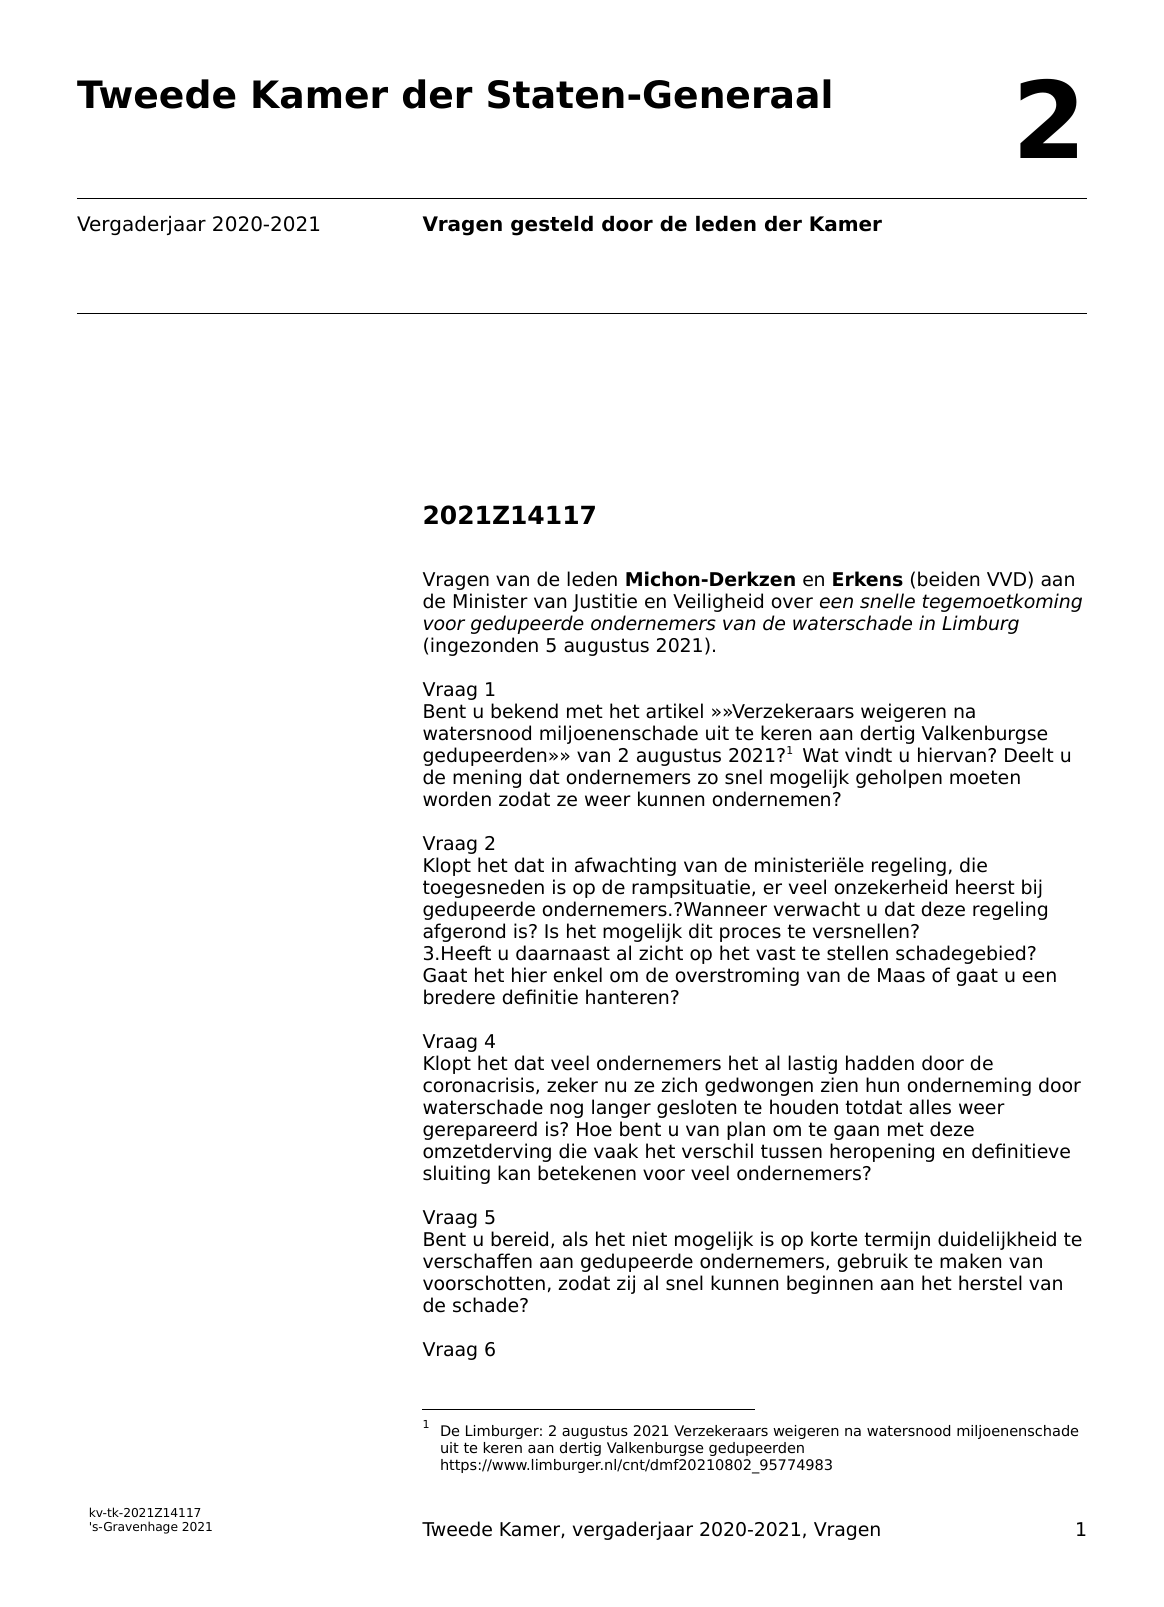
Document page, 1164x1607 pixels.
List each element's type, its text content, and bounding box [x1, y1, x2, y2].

text Vraag 5 [422, 1207, 1087, 1229]
text 's-Gravenhage 2021 [88, 1520, 323, 1534]
text Vraag 1 [422, 679, 1087, 701]
text Klopt het dat veel ondernemers het al lastig hadden door de coronacrisis, zeker nu ze zich gedwongen zien hun onderneming door waterschade nog langer gesloten te houden totdat alles weer gerepareerd is? Hoe bent u van plan om te gaan met deze omzetderving die vaak het verschil tussen heropening en definitieve sluiting kan betekenen voor veel ondernemers? [422, 1053, 1087, 1185]
text De Limburger: 2 augustus 2021 Verzekeraars weigeren na watersnood miljoenenschade uit te keren aan dertig Valkenburgse gedupeerden https://www.limburger.nl/cnt/dmf20210802_95774983 [422, 1418, 1087, 1474]
text Klopt het dat in afwachting van de ministeriële regeling, die toegesneden is op de rampsituatie, er veel onzekerheid heerst bij gedupeerde ondernemers.?Wanneer verwacht u dat deze regeling afgerond is? Is het mogelijk dit proces te versnellen? [422, 855, 1087, 943]
table_header Tweede Kamer der Staten-Generaal [77, 59, 886, 198]
text kv-tk-2021Z14117 [88, 1506, 323, 1520]
text Vragen van de leden Michon-Derkzen en Erkens (beiden VVD) aan de Minister van Justitie en Veiligheid over een snelle tegemoetkoming voor gedupeerde ondernemers van de waterschade in Limburg (ingezonden 5 augustus 2021). [422, 569, 1087, 657]
text Bent u bekend met het artikel »»Verzekeraars weigeren na watersnood miljoenenschade uit te keren aan dertig Valkenburgse gedupeerden»» van 2 augustus 2021? Wat vindt u hiervan? Deelt u de mening dat ondernemers zo snel mogelijk geholpen moeten worden zodat ze weer kunnen ondernemen? [422, 701, 1087, 811]
text Vraag 4 [422, 1031, 1087, 1053]
text Vraag 6 [422, 1339, 1087, 1361]
text Bent u bereid, als het niet mogelijk is op korte termijn duidelijkheid te verschaffen aan gedupeerde ondernemers, gebruik te maken van voorschotten, zodat zij al snel kunnen beginnen aan het herstel van de schade? [422, 1229, 1087, 1317]
text 3.Heeft u daarnaast al zicht op het vast te stellen schadegebied? Gaat het hier enkel om de overstroming van de Maas of gaat u een bredere definitie hanteren? [422, 943, 1087, 1009]
table_header 2 [886, 59, 1087, 198]
text Vraag 2 [422, 833, 1087, 855]
text 2021Z14117 [422, 501, 1087, 531]
table_cell Vergaderjaar 2020-2021 [77, 199, 422, 313]
table_cell Vragen gesteld door de leden der Kamer [422, 199, 1087, 313]
